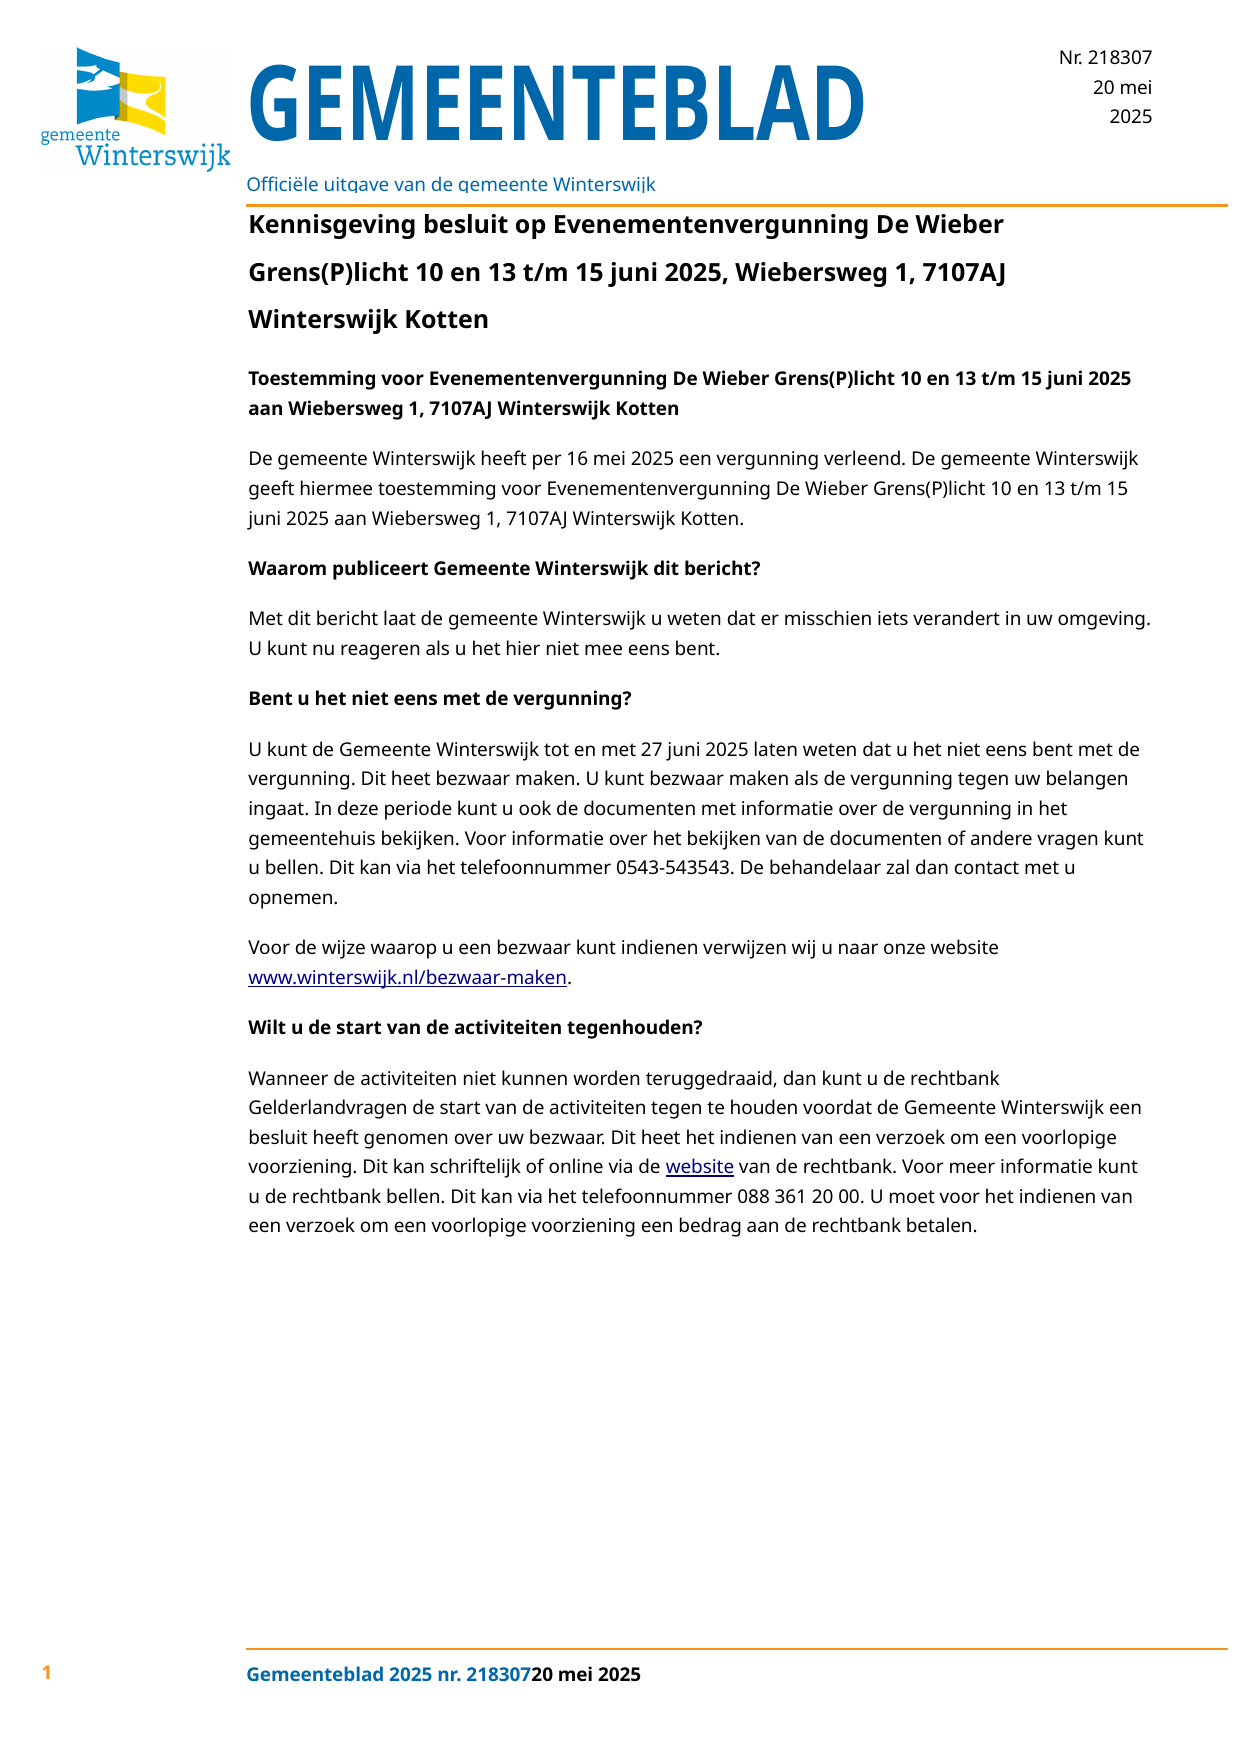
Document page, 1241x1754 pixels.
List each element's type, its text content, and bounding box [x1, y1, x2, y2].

text Wanneer de activiteiten niet kunnen worden teruggedraaid, dan kunt u de rechtbank Gelderlandvragen de start van de activiteiten tegen te houden voordat de Gemeente Winterswijk een besluit heeft genomen over uw bezwaar. Dit heet het indienen van een verzoek om een voorlopige voorziening. Dit kan schriftelijk of online via de website van de rechtbank. Voor meer informatie kunt u de rechtbank bellen. Dit kan via het telefoonnummer 088 361 20 00. U moet voor het indienen van een verzoek om een voorlopige voorziening een bedrag aan de rechtbank betalen. [248, 1065, 1152, 1238]
picture [225, 153, 231, 162]
text Voor de wijze waarop u een bezwaar kunt indienen verwijzen wij u naar onze website www.winterswijk.nl/bezwaar-maken. [248, 934, 1152, 989]
text Wilt u de start van de activiteiten tegenhouden? [248, 1014, 1152, 1040]
text Toestemming voor Evenementenvergunning De Wieber Grens(P)licht 10 en 13 t/m 15 juni 2025 aan Wiebersweg 1, 7107AJ Winterswijk Kotten [248, 366, 1152, 421]
text Bent u het niet eens met de vergunning? [248, 686, 1152, 711]
text Waarom publiceert Gemeente Winterswijk dit bericht? [248, 555, 1152, 581]
picture [41, 47, 231, 172]
text U kunt de Gemeente Winterswijk tot en met 27 juni 2025 laten weten dat u het niet eens bent met de vergunning. Dit heet bezwaar maken. U kunt bezwaar maken als de vergunning tegen uw belangen ingaat. In deze periode kunt u ook de documenten met informatie over de vergunning in het gemeentehuis bekijken. Voor informatie over het bekijken van de documenten of andere vragen kunt u bellen. Dit kan via het telefoonnummer 0543-543543. De behandelaar zal dan contact met u opnemen. [248, 736, 1152, 909]
text Met dit bericht laat de gemeente Winterswijk u weten dat er misschien iets verandert in uw omgeving. U kunt nu reageren als u het hier niet mee eens bent. [248, 606, 1152, 661]
text De gemeente Winterswijk heeft per 16 mei 2025 een vergunning verleend. De gemeente Winterswijk geeft hiermee toestemming voor Evenementenvergunning De Wieber Grens(P)licht 10 en 13 t/m 15 juni 2025 aan Wiebersweg 1, 7107AJ Winterswijk Kotten. [248, 446, 1152, 530]
text Kennisgeving besluit op Evenementenvergunning De Wieber Grens(P)licht 10 en 13 t/m 15 juni 2025, Wiebersweg 1, 7107AJ Winterswijk Kotten [248, 207, 1152, 336]
